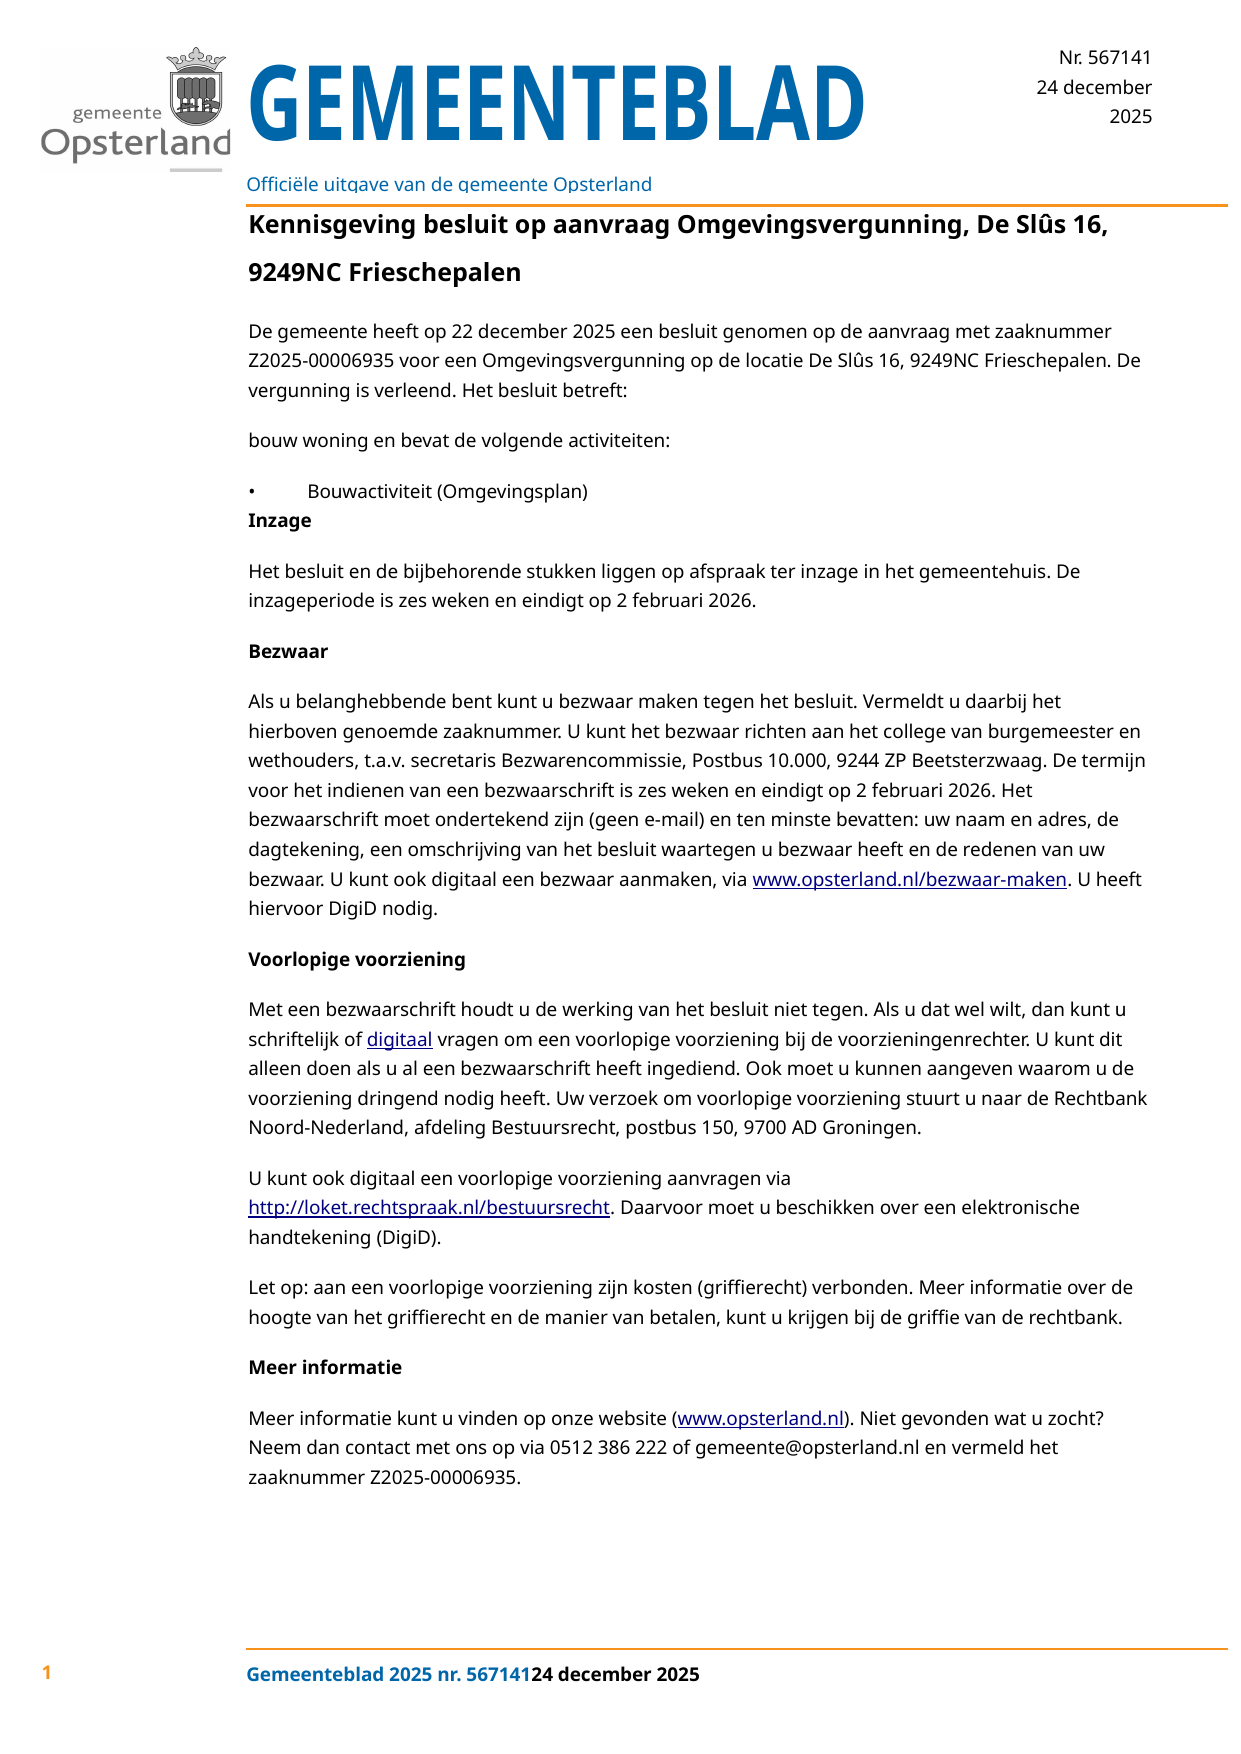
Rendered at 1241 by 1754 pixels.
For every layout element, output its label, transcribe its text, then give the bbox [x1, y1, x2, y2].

text Let op: aan een voorlopige voorziening zijn kosten (griffierecht) verbonden. Meer informatie over de hoogte van het griffierecht en de manier van betalen, kunt u krijgen bij de griffie van de rechtbank. [248, 1274, 1152, 1330]
text Meer informatie kunt u vinden op onze website (www.opsterland.nl). Niet gevonden wat u zocht? Neem dan contact met ons op via 0512 386 222 of gemeente@opsterland.nl en vermeld het zaaknummer Z2025-00006935. [248, 1405, 1152, 1490]
text U kunt ook digitaal een voorlopige voorziening aanvragen via http://loket.rechtspraak.nl/bestuursrecht. Daarvoor moet u beschikken over een elektronische handtekening (DigiD). [248, 1165, 1152, 1250]
text De gemeente heeft op 22 december 2025 een besluit genomen op de aanvraag met zaaknummer Z2025-00006935 voor een Omgevingsvergunning op de locatie De Slûs 16, 9249NC Frieschepalen. De vergunning is verleend. Het besluit betreft: [248, 318, 1152, 403]
list Bouwactiviteit (Omgevingsplan) [248, 478, 1152, 504]
text Meer informatie [248, 1354, 1152, 1380]
picture [41, 47, 231, 172]
text Kennisgeving besluit op aanvraag Omgevingsvergunning, De Slûs 16, 9249NC Frieschepalen [248, 207, 1152, 288]
text Het besluit en de bijbehorende stukken liggen op afspraak ter inzage in het gemeentehuis. De inzageperiode is zes weken en eindigt op 2 februari 2026. [248, 558, 1152, 613]
text Bezwaar [248, 638, 1152, 664]
text Voorlopige voorziening [248, 946, 1152, 972]
text Met een bezwaarschrift houdt u de werking van het besluit niet tegen. Als u dat wel wilt, dan kunt u schriftelijk of digitaal vragen om een voorlopige voorziening bij de voorzieningenrechter. U kunt dit alleen doen als u al een bezwaarschrift heeft ingediend. Ook moet u kunnen aangeven waarom u de voorziening dringend nodig heeft. Uw verzoek om voorlopige voorziening stuurt u naar de Rechtbank Noord-Nederland, afdeling Bestuursrecht, postbus 150, 9700 AD Groningen. [248, 996, 1152, 1140]
text bouw woning en bevat de volgende activiteiten: [248, 427, 1152, 453]
text Inzage [248, 507, 1152, 533]
text Als u belanghebbende bent kunt u bezwaar maken tegen het besluit. Vermeldt u daarbij het hierboven genoemde zaaknummer. U kunt het bezwaar richten aan het college van burgemeester en wethouders, t.a.v. secretaris Bezwarencommissie, Postbus 10.000, 9244 ZP Beetsterzwaag. De termijn voor het indienen van een bezwaarschrift is zes weken en eindigt op 2 februari 2026. Het bezwaarschrift moet ondertekend zijn (geen e-mail) en ten minste bevatten: uw naam en adres, de dagtekening, een omschrijving van het besluit waartegen u bezwaar heeft en de redenen van uw bezwaar. U kunt ook digitaal een bezwaar aanmaken, via www.opsterland.nl/bezwaar-maken. U heeft hiervoor DigiD nodig. [248, 688, 1152, 921]
